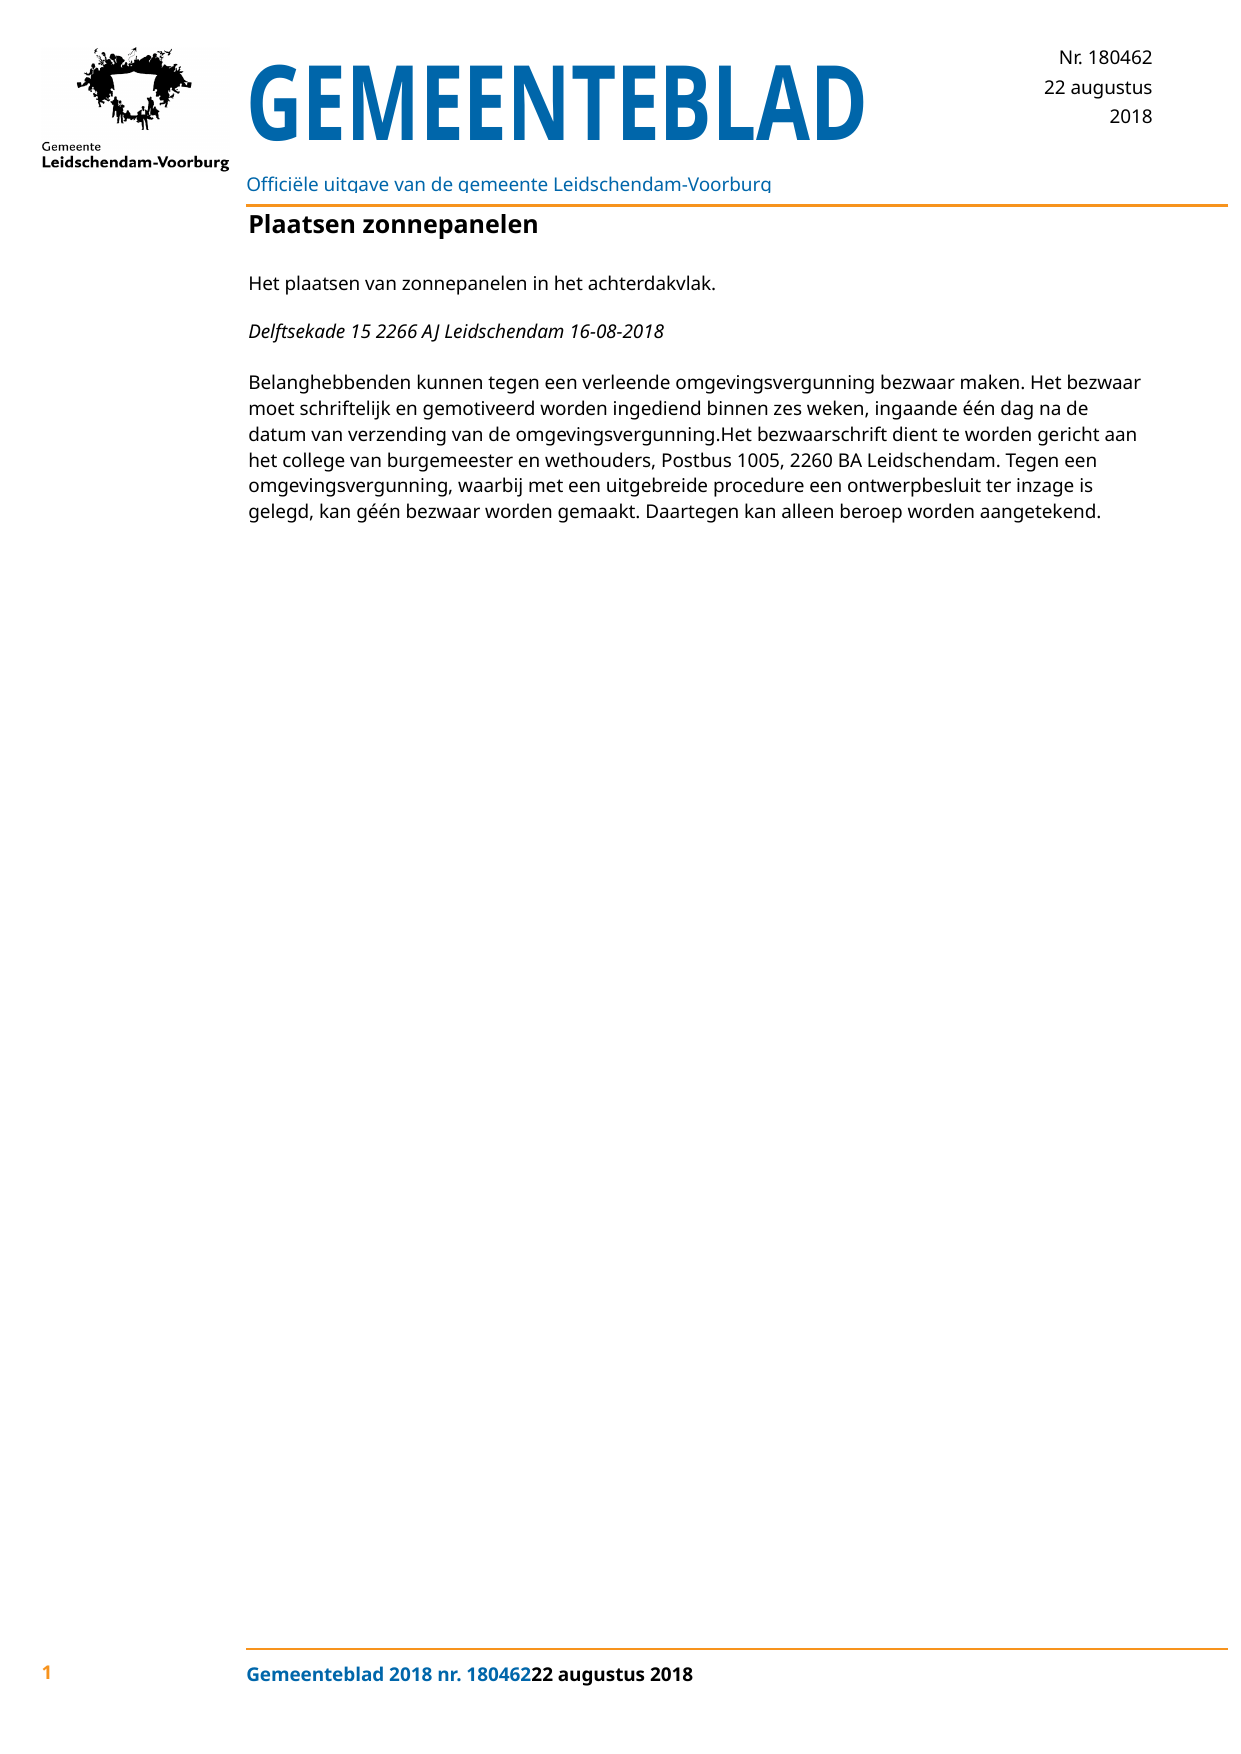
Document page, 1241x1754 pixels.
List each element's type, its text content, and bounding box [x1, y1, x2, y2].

text Plaatsen zonnepanelen [248, 207, 1152, 241]
text Belanghebbenden kunnen tegen een verleende omgevingsvergunning bezwaar maken. Het bezwaar moet schriftelijk en gemotiveerd worden ingediend binnen zes weken, ingaande één dag na de datum van verzending van de omgevingsvergunning.Het bezwaarschrift dient te worden gericht aan het college van burgemeester en wethouders, Postbus 1005, 2260 BA Leidschendam. Tegen een omgevingsvergunning, waarbij met een uitgebreide procedure een ontwerpbesluit ter inzage is gelegd, kan géén bezwaar worden gemaakt. Daartegen kan alleen beroep worden aangetekend. [248, 369, 1152, 524]
text Het plaatsen van zonnepanelen in het achterdakvlak. [248, 270, 1152, 296]
text Delftsekade 15 2266 AJ Leidschendam 16-08-2018 [248, 318, 1152, 344]
picture [41, 47, 231, 172]
